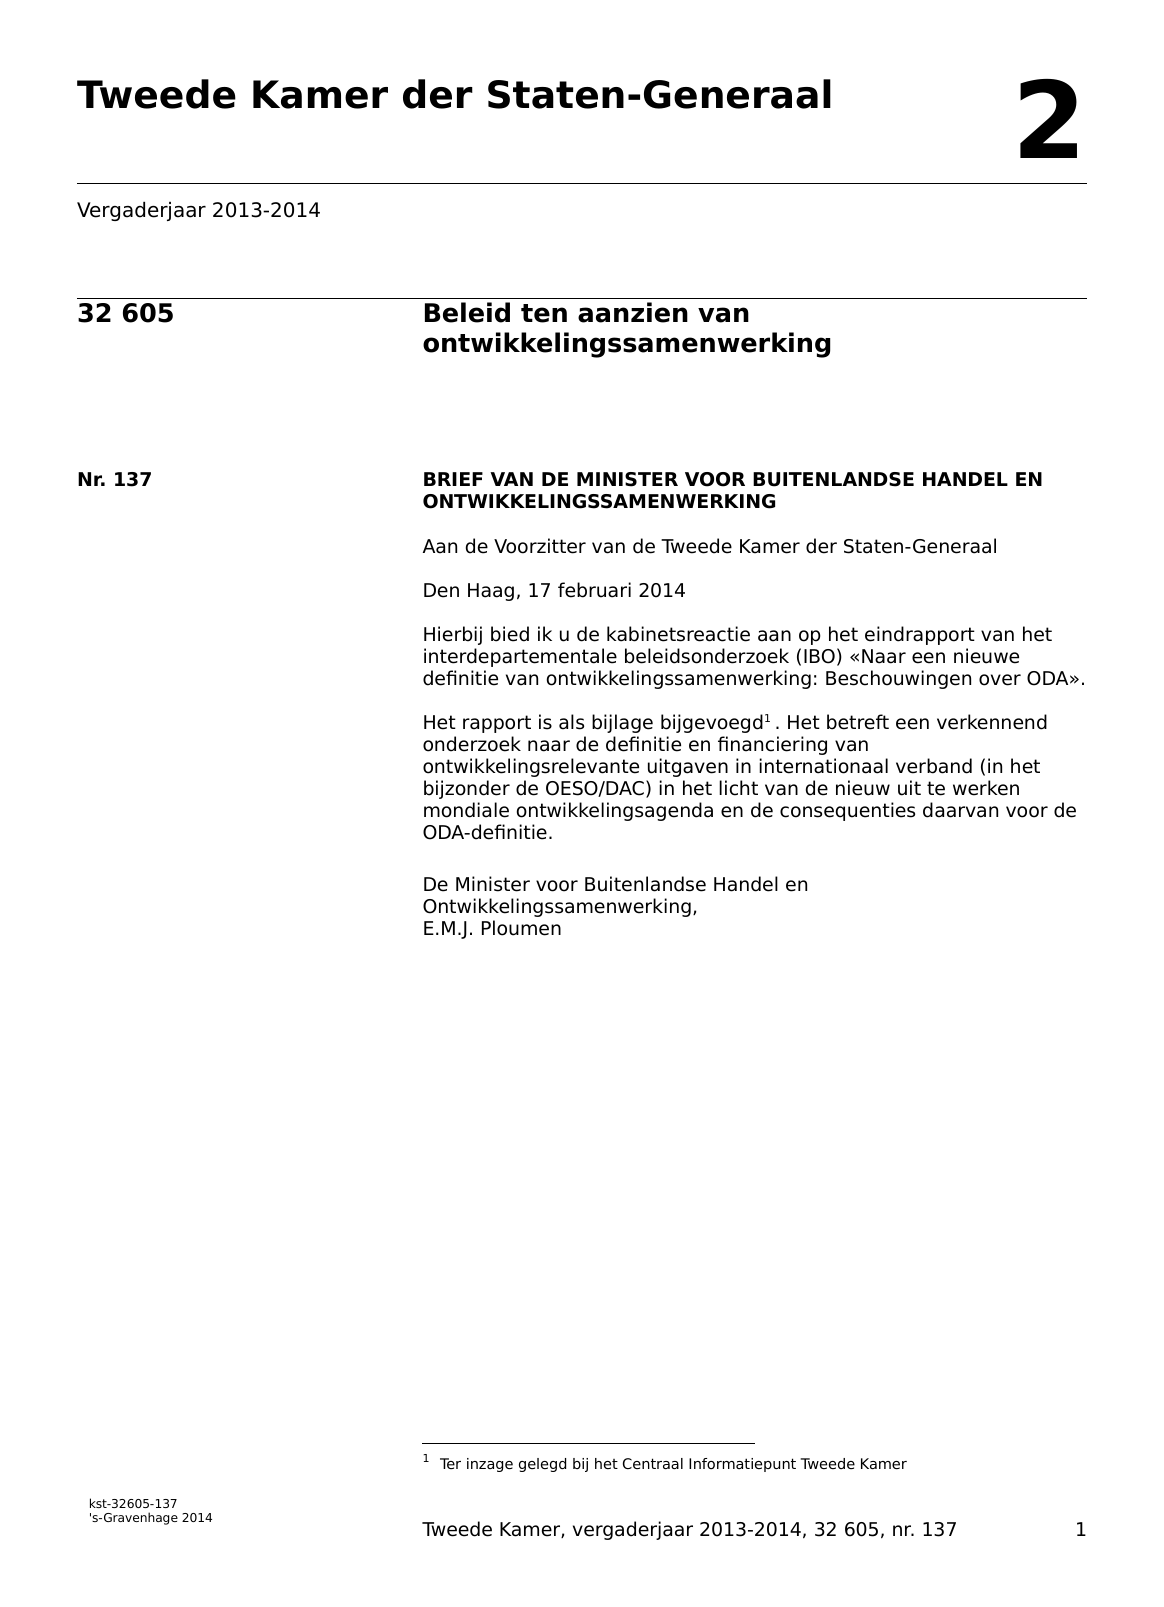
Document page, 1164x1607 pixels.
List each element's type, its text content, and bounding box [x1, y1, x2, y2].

text Den Haag, 17 februari 2014 [422, 580, 1087, 602]
table_cell Vergaderjaar 2013-2014 [77, 184, 1087, 298]
subtitle Nr. 137 BRIEF VAN DE MINISTER VOOR BUITENLANDSE HANDEL EN ONTWIKKELINGSSAMENWERKING [77, 469, 1087, 513]
text Aan de Voorzitter van de Tweede Kamer der Staten-Generaal [422, 536, 1087, 557]
text Het rapport is als bijlage bijgevoegd. Het betreft een verkennend onderzoek naar de definitie en financiering van ontwikkelingsrelevante uitgaven in internationaal verband (in het bijzonder de OESO/DAC) in het licht van de nieuw uit te werken mondiale ontwikkelingsagenda en de consequenties daarvan voor de ODA-definitie. [422, 712, 1087, 844]
table_header Tweede Kamer der Staten-Generaal [77, 59, 886, 183]
subtitle 32 605 Beleid ten aanzien van ontwikkelingssamenwerking [77, 299, 1087, 358]
table_header 2 [886, 59, 1087, 183]
text Hierbij bied ik u de kabinetsreactie aan op het eindrapport van het interdepartementale beleidsonderzoek (IBO) «Naar een nieuwe definitie van ontwikkelingssamenwerking: Beschouwingen over ODA». [422, 624, 1087, 690]
text Ter inzage gelegd bij het Centraal Informatiepunt Tweede Kamer [422, 1452, 1087, 1474]
text De Minister voor Buitenlandse Handel en Ontwikkelingssamenwerking, E.M.J. Ploumen [422, 874, 1087, 940]
text kst-32605-137 [88, 1497, 323, 1511]
text 's-Gravenhage 2014 [88, 1511, 323, 1525]
